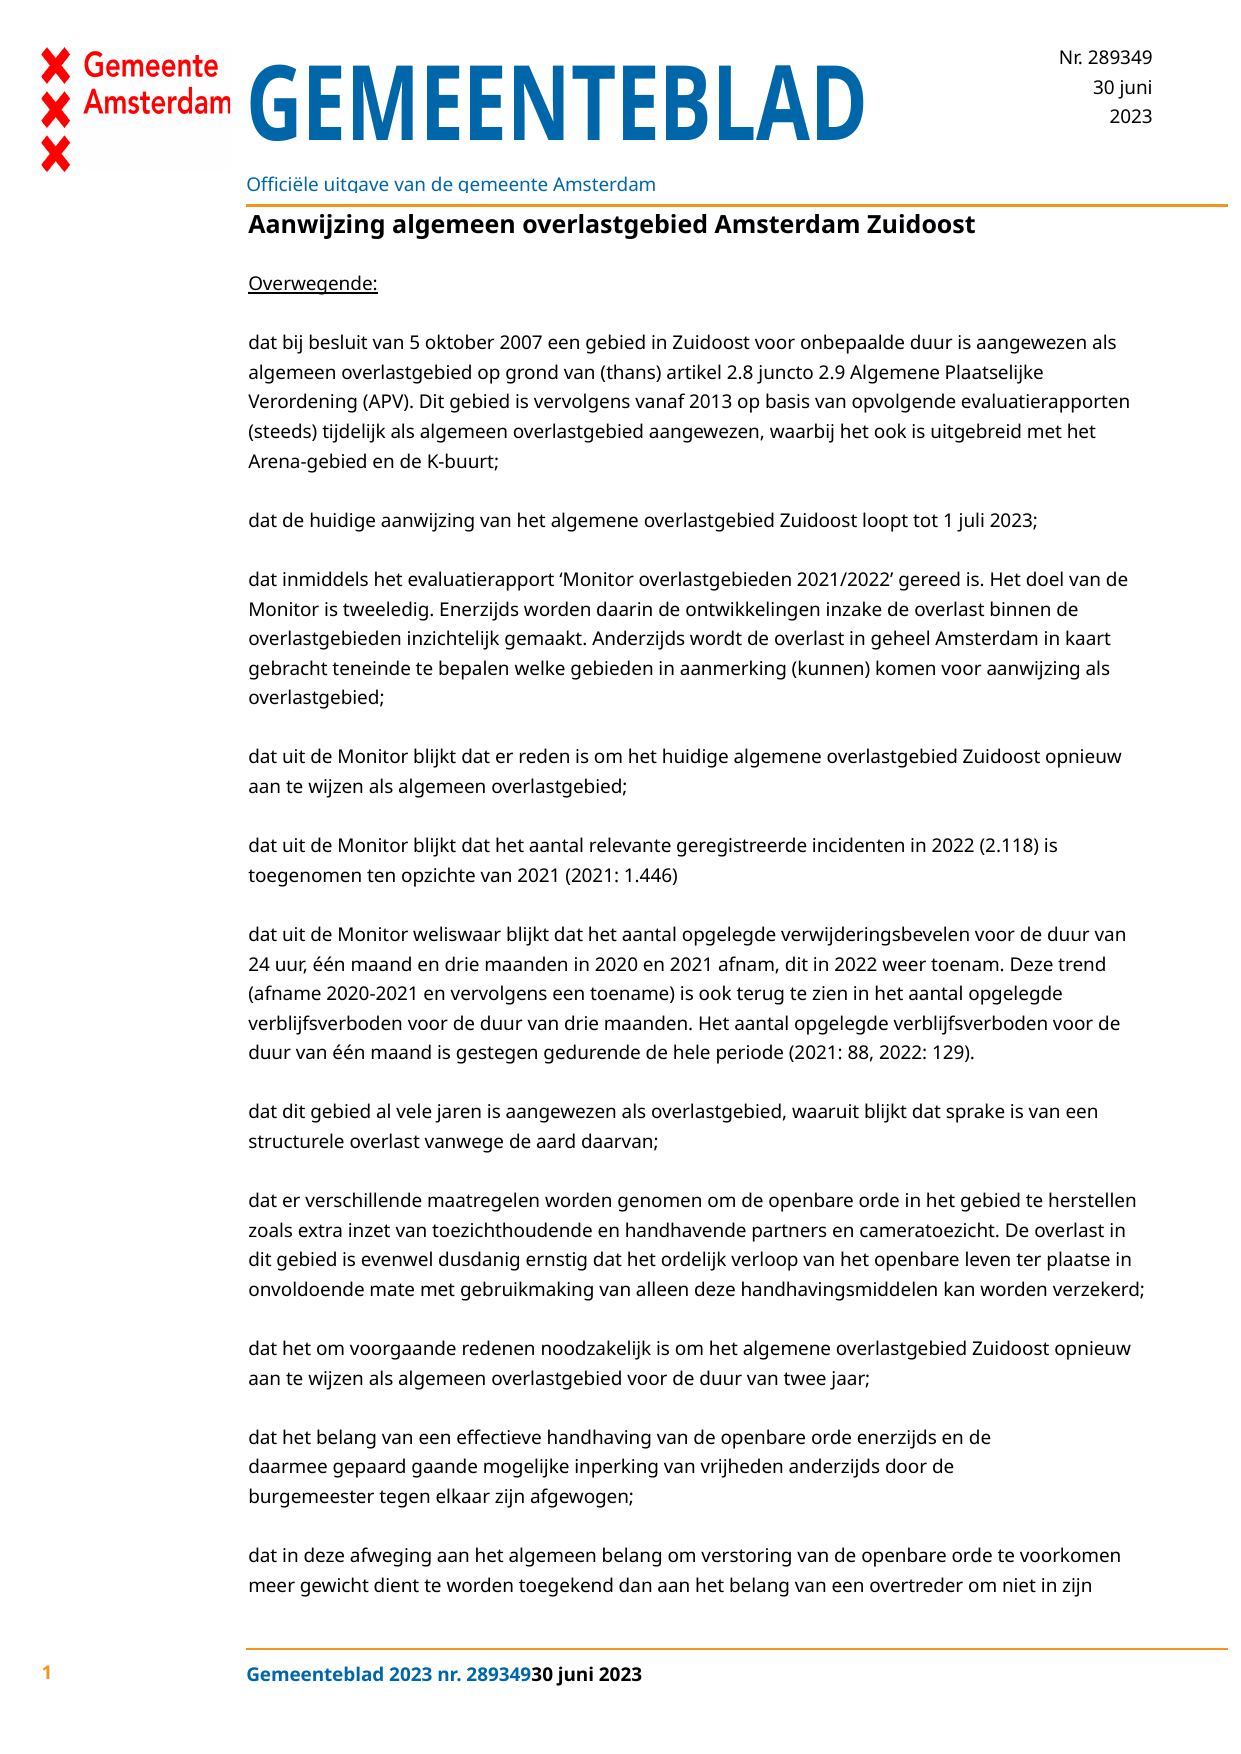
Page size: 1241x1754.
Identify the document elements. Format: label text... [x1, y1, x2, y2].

text dat dit gebied al vele jaren is aangewezen als overlastgebied, waaruit blijkt dat sprake is van een structurele overlast vanwege de aard daarvan; [248, 1099, 1152, 1154]
text daarmee gepaard gaande mogelijke inperking van vrijheden anderzijds door de [248, 1454, 1152, 1479]
text dat uit de Monitor blijkt dat het aantal relevante geregistreerde incidenten in 2022 (2.118) is toegenomen ten opzichte van 2021 (2021: 1.446) [248, 832, 1152, 888]
text burgemeester tegen elkaar zijn afgewogen; [248, 1483, 1152, 1509]
text dat in deze afweging aan het algemeen belang om verstoring van de openbare orde te voorkomen meer gewicht dient te worden toegekend dan aan het belang van een overtreder om niet in zijn [248, 1542, 1152, 1598]
text Aanwijzing algemeen overlastgebied Amsterdam Zuidoost [248, 207, 1152, 241]
text dat er verschillende maatregelen worden genomen om de openbare orde in het gebied te herstellen zoals extra inzet van toezichthoudende en handhavende partners en cameratoezicht. De overlast in dit gebied is evenwel dusdanig ernstig dat het ordelijk verloop van het openbare leven ter plaatse in onvoldoende mate met gebruikmaking van alleen deze handhavingsmiddelen kan worden verzekerd; [248, 1187, 1152, 1302]
text dat het om voorgaande redenen noodzakelijk is om het algemene overlastgebied Zuidoost opnieuw aan te wijzen als algemeen overlastgebied voor de duur van twee jaar; [248, 1335, 1152, 1391]
text dat de huidige aanwijzing van het algemene overlastgebied Zuidoost loopt tot 1 juli 2023; [248, 507, 1152, 533]
text Overwegende: [248, 270, 1152, 296]
text dat uit de Monitor weliswaar blijkt dat het aantal opgelegde verwijderingsbevelen voor de duur van 24 uur, één maand en drie maanden in 2020 en 2021 afnam, dit in 2022 weer toenam. Deze trend (afname 2020-2021 en vervolgens een toename) is ook terug te zien in het aantal opgelegde verblijfsverboden voor de duur van drie maanden. Het aantal opgelegde verblijfsverboden voor de duur van één maand is gestegen gedurende de hele periode (2021: 88, 2022: 129). [248, 921, 1152, 1065]
text dat het belang van een effectieve handhaving van de openbare orde enerzijds en de [248, 1424, 1152, 1450]
text dat inmiddels het evaluatierapport ‘Monitor overlastgebieden 2021/2022’ gereed is. Het doel van de Monitor is tweeledig. Enerzijds worden daarin de ontwikkelingen inzake de overlast binnen de overlastgebieden inzichtelijk gemaakt. Anderzijds wordt de overlast in geheel Amsterdam in kaart gebracht teneinde te bepalen welke gebieden in aanmerking (kunnen) komen voor aanwijzing als overlastgebied; [248, 566, 1152, 710]
text dat uit de Monitor blijkt dat er reden is om het huidige algemene overlastgebied Zuidoost opnieuw aan te wijzen als algemeen overlastgebied; [248, 744, 1152, 799]
text dat bij besluit van 5 oktober 2007 een gebied in Zuidoost voor onbepaalde duur is aangewezen als algemeen overlastgebied op grond van (thans) artikel 2.8 juncto 2.9 Algemene Plaatselijke Verordening (APV). Dit gebied is vervolgens vanaf 2013 op basis van opvolgende evaluatierapporten (steeds) tijdelijk als algemeen overlastgebied aangewezen, waarbij het ook is uitgebreid met het Arena-gebied en de K-buurt; [248, 329, 1152, 473]
picture [41, 47, 231, 172]
